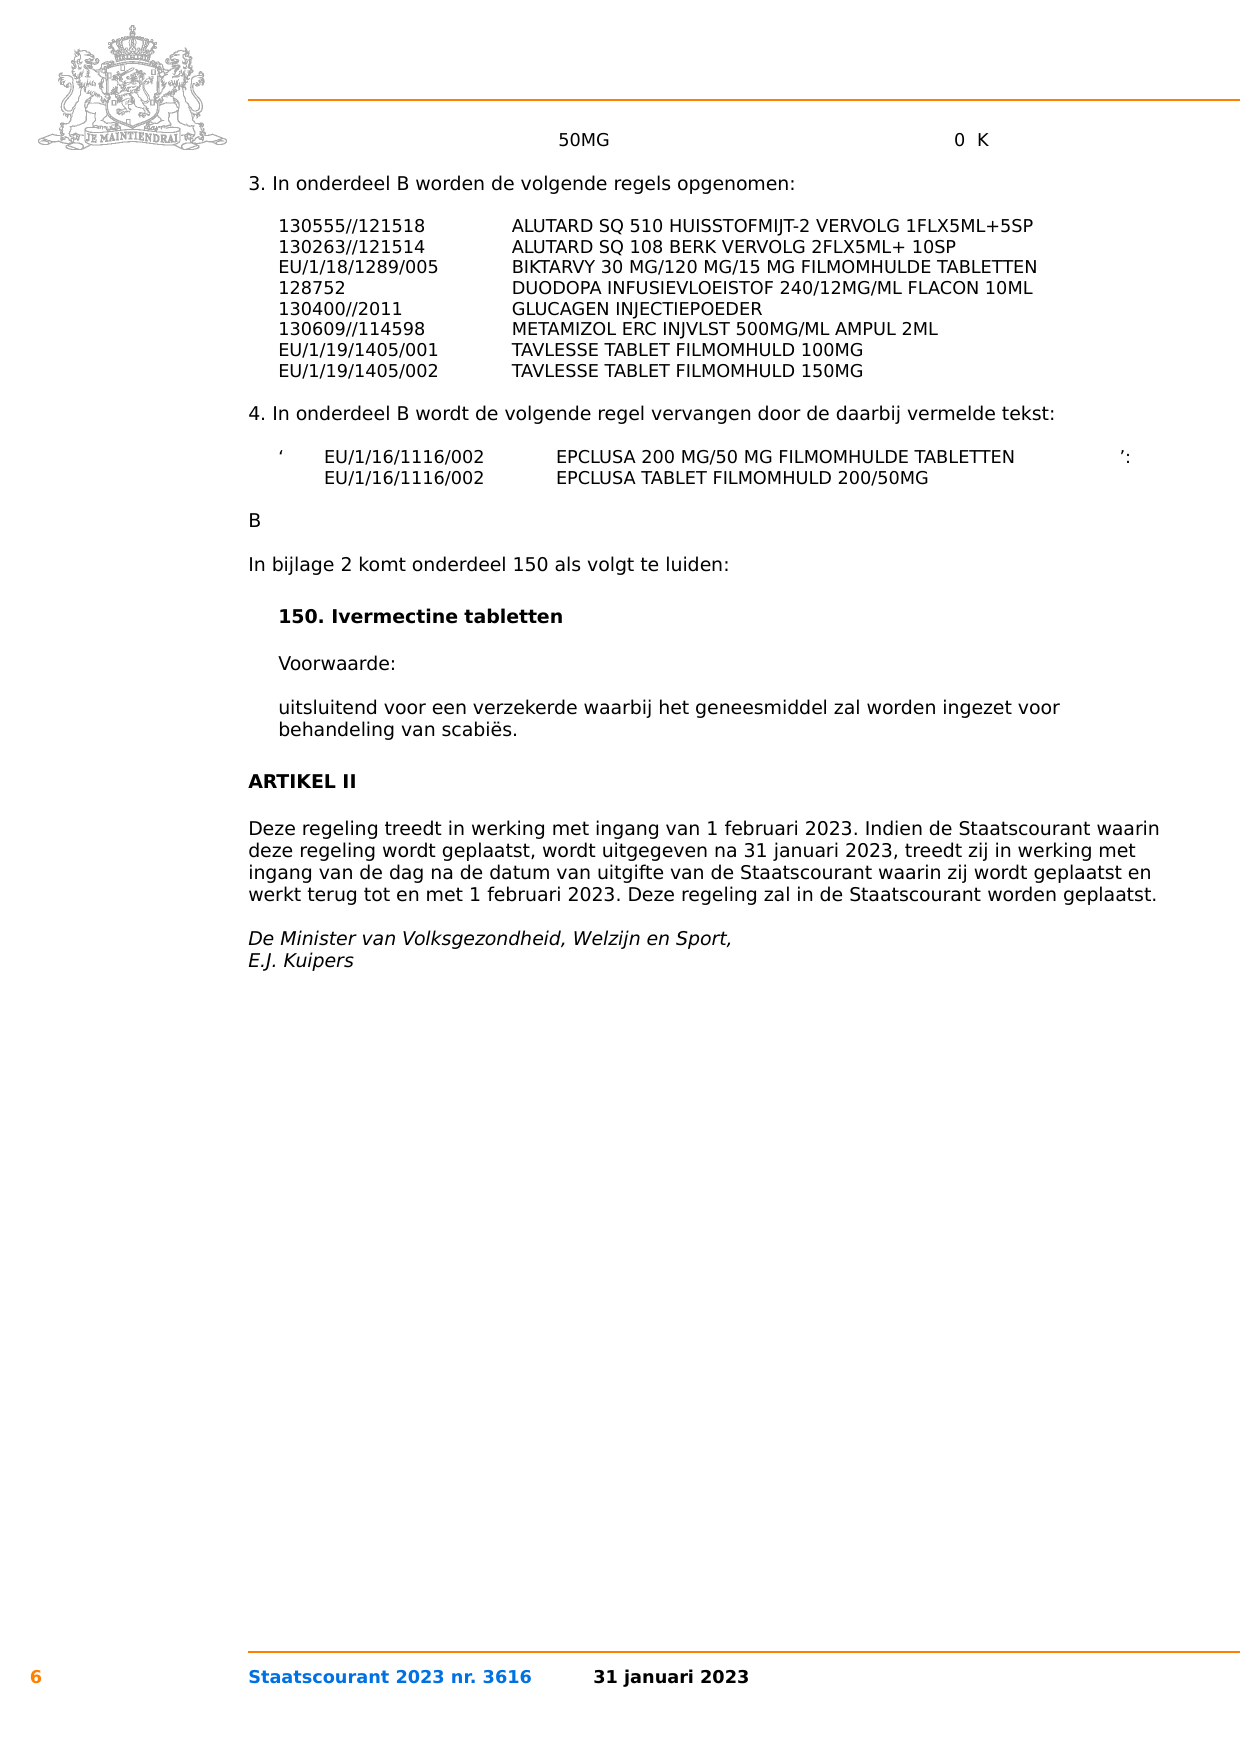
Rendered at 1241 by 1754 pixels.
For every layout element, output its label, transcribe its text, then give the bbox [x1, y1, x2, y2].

table_cell TAVLESSE TABLET FILMOMHULD 150MG [506, 361, 1163, 381]
table_cell EU/1/16/1116/002 [318, 468, 550, 488]
table_cell BIKTARVY 30 MG/120 MG/15 MG FILMOMHULDE TABLETTEN [506, 258, 1163, 278]
text De Minister van Volksgezondheid, Welzijn en Sport, E.J. Kuipers [248, 927, 1163, 971]
table_cell K [971, 130, 1027, 151]
table_cell [394, 130, 552, 151]
table_cell 130263//121514 [278, 237, 506, 257]
table_cell [278, 468, 318, 488]
text Voorwaarde: [278, 653, 1163, 675]
table_header EPCLUSA 200 MG/50 MG FILMOMHULDE TABLETTEN [550, 447, 1036, 468]
table_cell EU/1/18/1289/005 [278, 258, 506, 278]
table_cell METAMIZOL ERC INJVLST 500MG/ML AMPUL 2ML [506, 319, 1163, 340]
table_cell 50MG [552, 130, 920, 151]
text Deze regeling treedt in werking met ingang van 1 februari 2023. Indien de Staatscourant waarin deze regeling wordt geplaatst, wordt uitgegeven na 31 januari 2023, treedt zij in werking met ingang van de dag na de datum van uitgifte van de Staatscourant waarin zij wordt geplaatst en werkt terug tot en met 1 februari 2023. Deze regeling zal in de Staatscourant worden geplaatst. [248, 818, 1163, 906]
table_cell [1114, 468, 1163, 488]
table_cell [1027, 130, 1131, 151]
text In bijlage 2 komt onderdeel 150 als volgt te luiden: [248, 554, 1163, 576]
table_header ‘ [278, 447, 318, 468]
table_cell [1131, 130, 1163, 151]
table_cell ALUTARD SQ 108 BERK VERVOLG 2FLX5ML+ 10SP [506, 237, 1163, 257]
subtitle 150. Ivermectine tabletten [278, 606, 1163, 628]
text 4. In onderdeel B wordt de volgende regel vervangen door de daarbij vermelde tekst: [248, 403, 1163, 425]
table_header EU/1/16/1116/002 [318, 447, 550, 468]
table_header 130555//121518 [278, 216, 506, 237]
text B [248, 510, 1163, 532]
table_cell TAVLESSE TABLET FILMOMHULD 100MG [506, 340, 1163, 361]
table_cell GLUCAGEN INJECTIEPOEDER [506, 299, 1163, 319]
table_header [1036, 447, 1113, 468]
table_header ALUTARD SQ 510 HUISSTOFMIJT-2 VERVOLG 1FLX5ML+5SP [506, 216, 1163, 237]
table_header ’: [1114, 447, 1163, 468]
table_cell EPCLUSA TABLET FILMOMHULD 200/50MG [550, 468, 1036, 488]
text uitsluitend voor een verzekerde waarbij het geneesmiddel zal worden ingezet voor behandeling van scabiës. [278, 697, 1163, 741]
picture [38, 25, 227, 150]
table_cell 130609//114598 [278, 319, 506, 340]
table_cell EU/1/19/1405/001 [278, 340, 506, 361]
table_cell 130400//2011 [278, 299, 506, 319]
subtitle ARTIKEL II [248, 771, 1163, 793]
table_cell 0 [920, 130, 971, 151]
table_cell [278, 130, 394, 151]
table_cell [1036, 468, 1113, 488]
table_cell EU/1/19/1405/002 [278, 361, 506, 381]
table_cell 128752 [278, 278, 506, 299]
text 3. In onderdeel B worden de volgende regels opgenomen: [248, 172, 1163, 194]
table_cell DUODOPA INFUSIEVLOEISTOF 240/12MG/ML FLACON 10ML [506, 278, 1163, 299]
